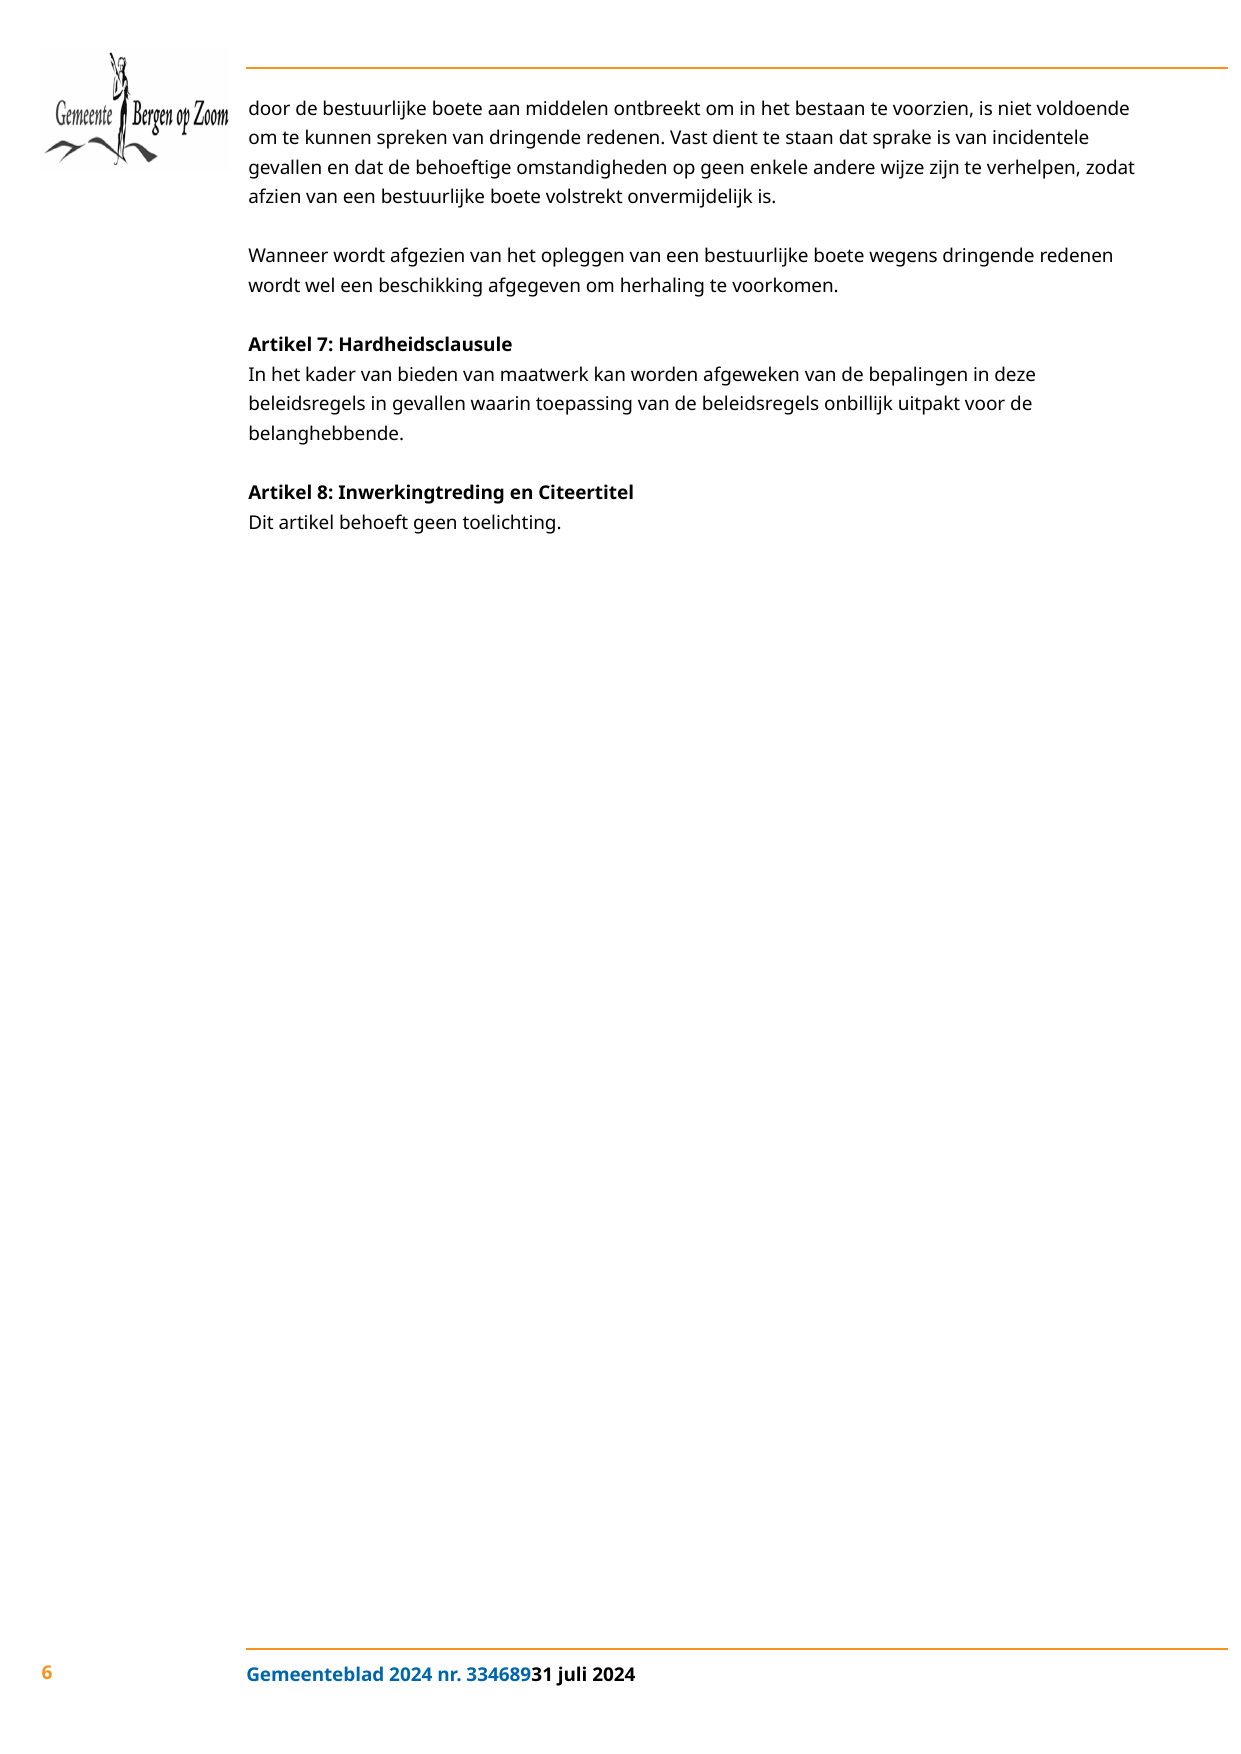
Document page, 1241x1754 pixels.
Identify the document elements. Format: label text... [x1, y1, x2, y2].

text Artikel 8: Inwerkingtreding en Citeertitel [248, 479, 1152, 505]
picture [41, 47, 231, 172]
text In het kader van bieden van maatwerk kan worden afgeweken van de bepalingen in deze beleidsregels in gevallen waarin toepassing van de beleidsregels onbillijk uitpakt voor de belanghebbende. [248, 361, 1152, 446]
text Dit artikel behoeft geen toelichting. [248, 509, 1152, 535]
text Artikel 7: Hardheidsclausule [248, 331, 1152, 357]
text door de bestuurlijke boete aan middelen ontbreekt om in het bestaan te voorzien, is niet voldoende om te kunnen spreken van dringende redenen. Vast dient te staan dat sprake is van incidentele gevallen en dat de behoeftige omstandigheden op geen enkele andere wijze zijn te verhelpen, zodat afzien van een bestuurlijke boete volstrekt onvermijdelijk is. [248, 95, 1152, 209]
text Wanneer wordt afgezien van het opleggen van een bestuurlijke boete wegens dringende redenen wordt wel een beschikking afgegeven om herhaling te voorkomen. [248, 243, 1152, 298]
